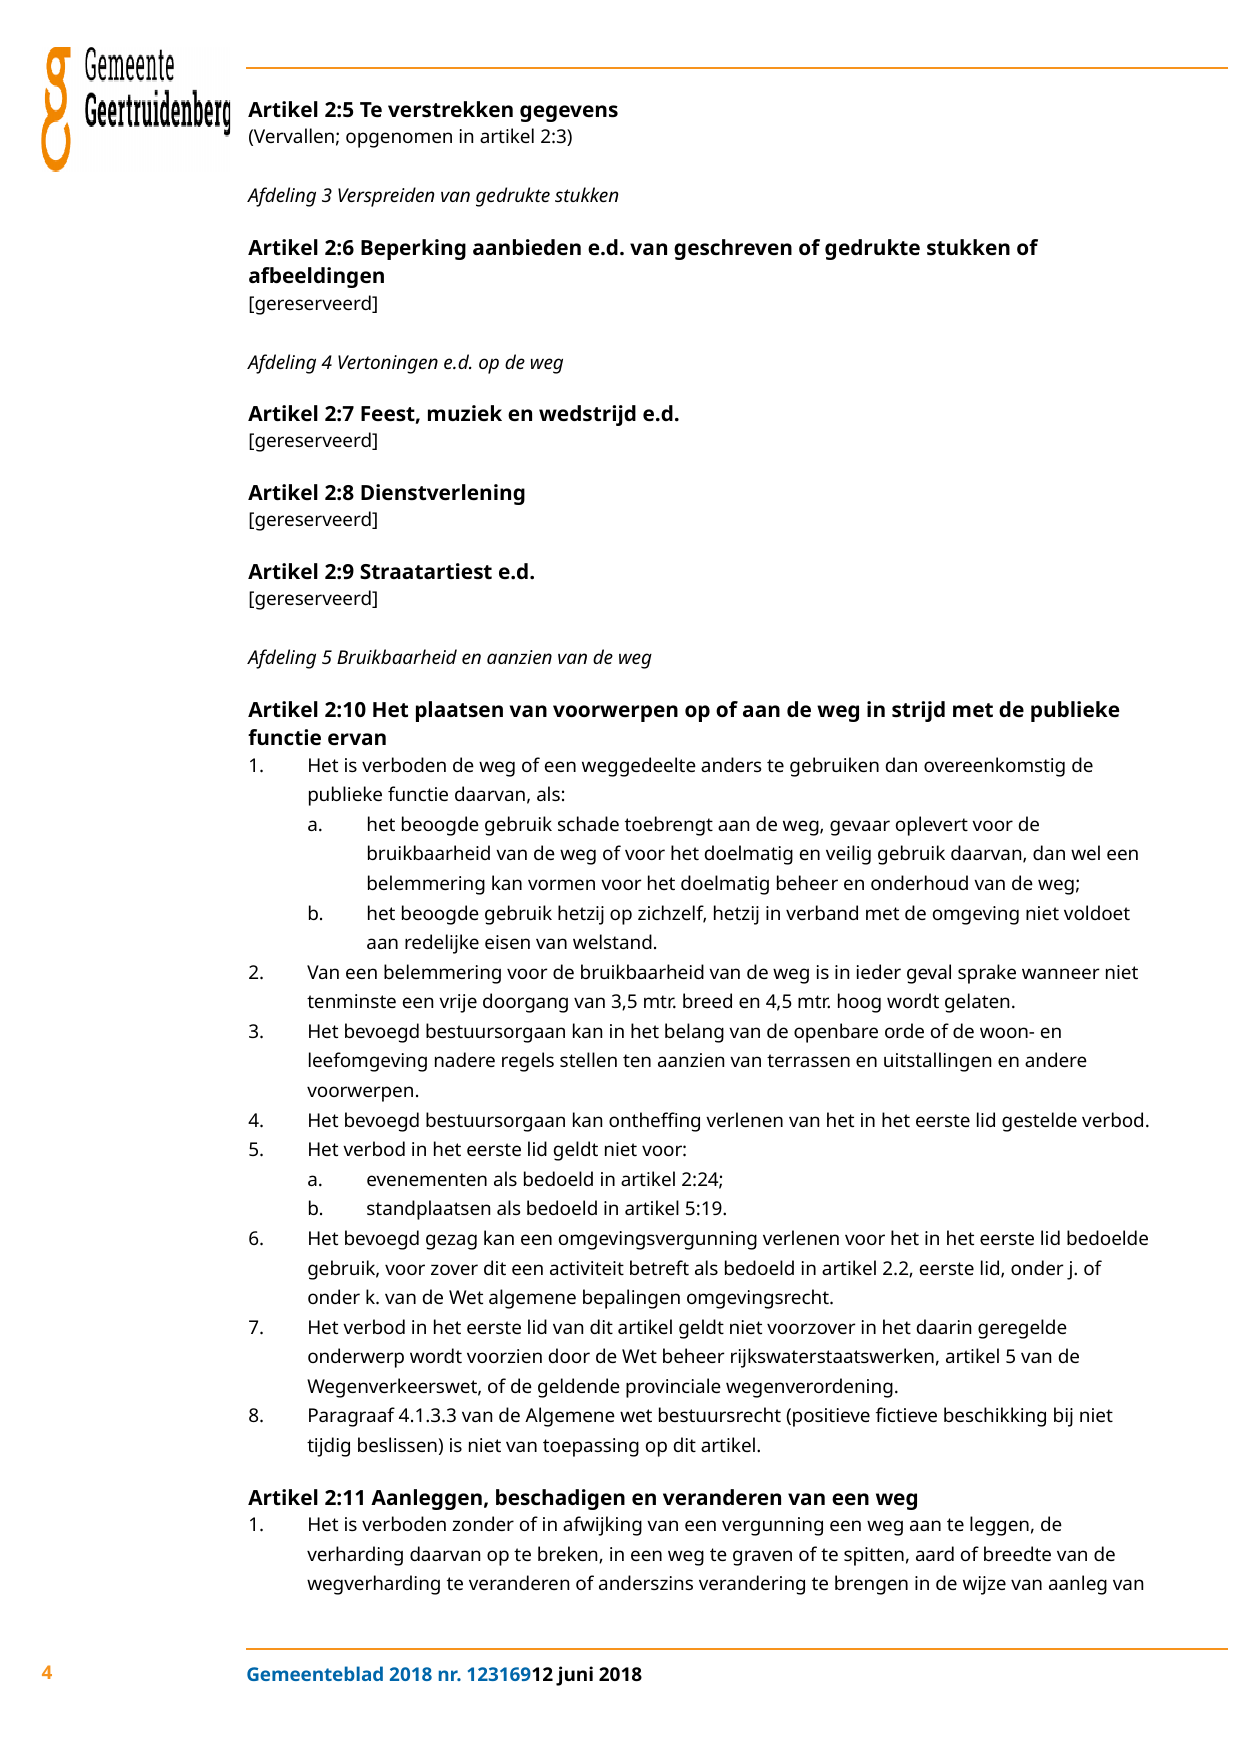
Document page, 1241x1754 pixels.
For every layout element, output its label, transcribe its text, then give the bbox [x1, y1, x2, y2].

list Het is verboden de weg of een weggedeelte anders te gebruiken dan overeenkomstig de publieke functie daarvan, als: [248, 752, 1152, 807]
list het beoogde gebruik hetzij op zichzelf, hetzij in verband met de omgeving niet voldoet aan redelijke eisen van welstand. [307, 900, 1152, 955]
text [gereserveerd] [248, 428, 1152, 453]
text [gereserveerd] [248, 290, 1152, 315]
list standplaatsen als bedoeld in artikel 5:19. [307, 1196, 1152, 1221]
text Artikel 2:7 Feest, muziek en wedstrijd e.d. [248, 399, 1152, 428]
text [gereserveerd] [248, 585, 1152, 611]
list Het is verboden zonder of in afwijking van een vergunning een weg aan te leggen, de verharding daarvan op te breken, in een weg te graven of te spitten, aard of breedte van de wegverharding te veranderen of anderszins verandering te brengen in de wijze van aanleg van [248, 1511, 1152, 1596]
list Het bevoegd bestuursorgaan kan ontheffing verlenen van het in het eerste lid gestelde verbod. [248, 1107, 1152, 1133]
list Van een belemmering voor de bruikbaarheid van de weg is in ieder geval sprake wanneer niet tenminste een vrije doorgang van 3,5 mtr. breed en 4,5 mtr. hoog wordt gelaten. [248, 959, 1152, 1014]
list Paragraaf 4.1.3.3 van de Algemene wet bestuursrecht (positieve fictieve beschikking bij niet tijdig beslissen) is niet van toepassing op dit artikel. [248, 1403, 1152, 1458]
text (Vervallen; opgenomen in artikel 2:3) [248, 123, 1152, 149]
text Afdeling 4 Vertoningen e.d. op de weg [248, 349, 1152, 374]
text Afdeling 5 Bruikbaarheid en aanzien van de weg [248, 644, 1152, 670]
text Artikel 2:11 Aanleggen, beschadigen en veranderen van een weg [248, 1483, 1152, 1511]
list Het verbod in het eerste lid van dit artikel geldt niet voorzover in het daarin geregelde onderwerp wordt voorzien door de Wet beheer rijkswaterstaatswerken, artikel 5 van de Wegenverkeerswet, of de geldende provinciale wegenverordening. [248, 1314, 1152, 1399]
list het beoogde gebruik schade toebrengt aan de weg, gevaar oplevert voor de bruikbaarheid van de weg of voor het doelmatig en veilig gebruik daarvan, dan wel een belemmering kan vormen voor het doelmatig beheer en onderhoud van de weg; [307, 811, 1152, 896]
picture [41, 47, 231, 172]
text Artikel 2:6 Beperking aanbieden e.d. van geschreven of gedrukte stukken of afbeeldingen [248, 233, 1152, 290]
list Het bevoegd gezag kan een omgevingsvergunning verlenen voor het in het eerste lid bedoelde gebruik, voor zover dit een activiteit betreft als bedoeld in artikel 2.2, eerste lid, onder j. of onder k. van de Wet algemene bepalingen omgevingsrecht. [248, 1225, 1152, 1310]
list Het verbod in het eerste lid geldt niet voor: [248, 1136, 1152, 1162]
list evenementen als bedoeld in artikel 2:24; [307, 1166, 1152, 1192]
text [gereserveerd] [248, 507, 1152, 532]
text Afdeling 3 Verspreiden van gedrukte stukken [248, 182, 1152, 208]
text Artikel 2:8 Dienstverlening [248, 478, 1152, 507]
list Het bevoegd bestuursorgaan kan in het belang van de openbare orde of de woon- en leefomgeving nadere regels stellen ten aanzien van terrassen en uitstallingen en andere voorwerpen. [248, 1018, 1152, 1103]
text Artikel 2:9 Straatartiest e.d. [248, 557, 1152, 585]
text Artikel 2:10 Het plaatsen van voorwerpen op of aan de weg in strijd met de publieke functie ervan [248, 695, 1152, 752]
text Artikel 2:5 Te verstrekken gegevens [248, 95, 1152, 123]
